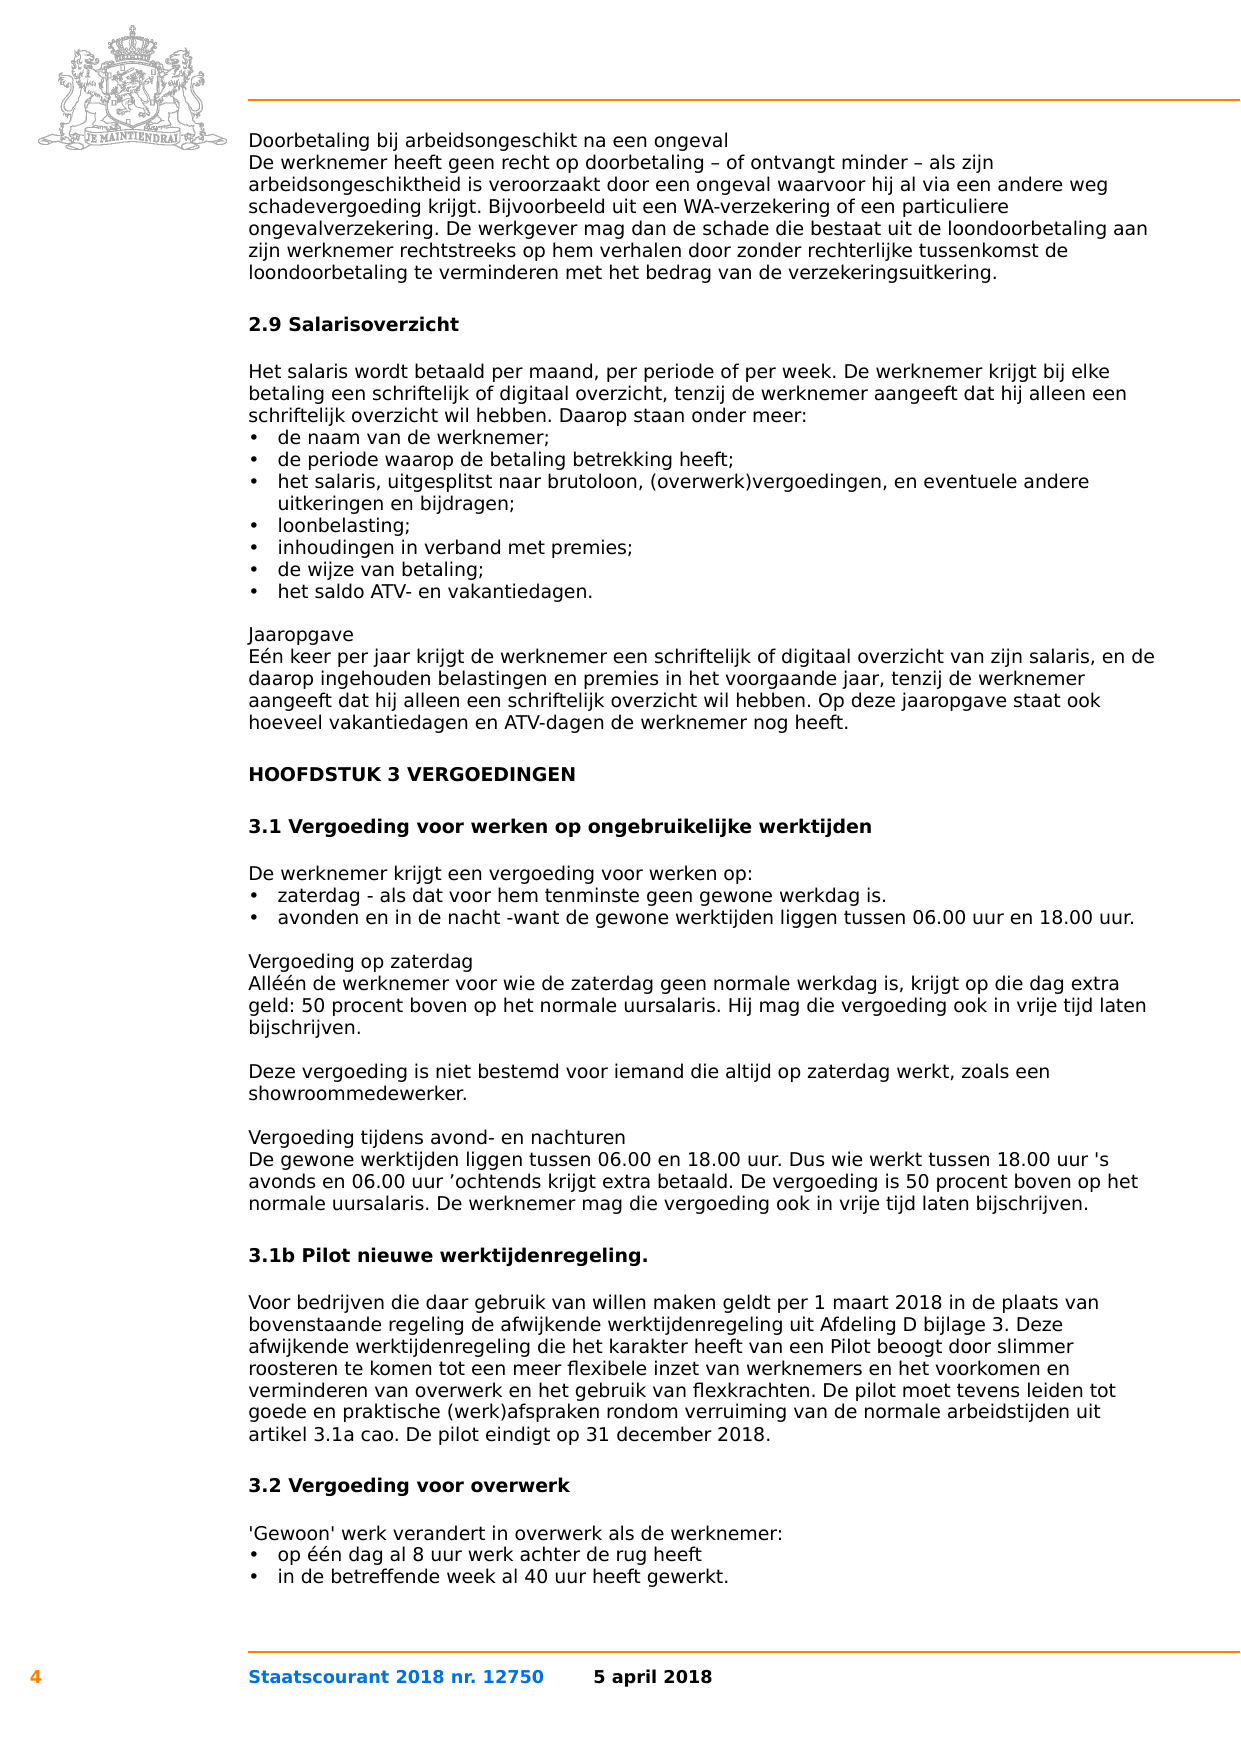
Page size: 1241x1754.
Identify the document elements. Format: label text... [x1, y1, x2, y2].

text Vergoeding op zaterdag [248, 951, 1163, 973]
text Alléén de werknemer voor wie de zaterdag geen normale werkdag is, krijgt op die dag extra geld: 50 procent boven op het normale uursalaris. Hij mag die vergoeding ook in vrije tijd laten bijschrijven. [248, 973, 1163, 1039]
subtitle 3.1 Vergoeding voor werken op ongebruikelijke werktijden [248, 816, 1163, 838]
text Doorbetaling bij arbeidsongeschikt na een ongeval [248, 130, 1163, 152]
text • het salaris, uitgesplitst naar brutoloon, (overwerk)vergoedingen, en eventuele andere uitkeringen en bijdragen; [248, 471, 1163, 514]
text • in de betreffende week al 40 uur heeft gewerkt. [248, 1566, 1163, 1588]
picture [38, 25, 227, 150]
text 'Gewoon' werk verandert in overwerk als de werknemer: [248, 1522, 1163, 1544]
text Vergoeding tijdens avond- en nachturen [248, 1127, 1163, 1149]
text De gewone werktijden liggen tussen 06.00 en 18.00 uur. Dus wie werkt tussen 18.00 uur 's avonds en 06.00 uur ’ochtends krijgt extra betaald. De vergoeding is 50 procent boven op het normale uursalaris. De werknemer mag die vergoeding ook in vrije tijd laten bijschrijven. [248, 1149, 1163, 1214]
subtitle HOOFDSTUK 3 VERGOEDINGEN [248, 764, 1163, 786]
subtitle 2.9 Salarisoverzicht [248, 314, 1163, 336]
text • de periode waarop de betaling betrekking heeft; [248, 449, 1163, 471]
subtitle 3.2 Vergoeding voor overwerk [248, 1475, 1163, 1497]
text • op één dag al 8 uur werk achter de rug heeft [248, 1544, 1163, 1566]
text • de naam van de werknemer; [248, 427, 1163, 449]
text De werknemer heeft geen recht op doorbetaling – of ontvangt minder – als zijn arbeidsongeschiktheid is veroorzaakt door een ongeval waarvoor hij al via een andere weg schadevergoeding krijgt. Bijvoorbeeld uit een WA-verzekering of een particuliere ongevalverzekering. De werkgever mag dan de schade die bestaat uit de loondoorbetaling aan zijn werknemer rechtstreeks op hem verhalen door zonder rechterlijke tussenkomst de loondoorbetaling te verminderen met het bedrag van de verzekeringsuitkering. [248, 152, 1163, 284]
text De werknemer krijgt een vergoeding voor werken op: [248, 863, 1163, 885]
text • het saldo ATV- en vakantiedagen. [248, 581, 1163, 602]
text • inhoudingen in verband met premies; [248, 537, 1163, 558]
text Voor bedrijven die daar gebruik van willen maken geldt per 1 maart 2018 in de plaats van bovenstaande regeling de afwijkende werktijdenregeling uit Afdeling D bijlage 3. Deze afwijkende werktijdenregeling die het karakter heeft van een Pilot beoogt door slimmer roosteren te komen tot een meer flexibele inzet van werknemers en het voorkomen en verminderen van overwerk en het gebruik van flexkrachten. De pilot moet tevens leiden tot goede en praktische (werk)afspraken rondom verruiming van de normale arbeidstijden uit artikel 3.1a cao. De pilot eindigt op 31 december 2018. [248, 1292, 1163, 1445]
text Jaaropgave [248, 624, 1163, 646]
text • de wijze van betaling; [248, 558, 1163, 581]
text Eén keer per jaar krijgt de werknemer een schriftelijk of digitaal overzicht van zijn salaris, en de daarop ingehouden belastingen en premies in het voorgaande jaar, tenzij de werknemer aangeeft dat hij alleen een schriftelijk overzicht wil hebben. Op deze jaaropgave staat ook hoeveel vakantiedagen en ATV-dagen de werknemer nog heeft. [248, 646, 1163, 734]
text • avonden en in de nacht -want de gewone werktijden liggen tussen 06.00 uur en 18.00 uur. [248, 907, 1163, 929]
subtitle 3.1b Pilot nieuwe werktijdenregeling. [248, 1244, 1163, 1267]
text • loonbelasting; [248, 514, 1163, 537]
text Deze vergoeding is niet bestemd voor iemand die altijd op zaterdag werkt, zoals een showroommedewerker. [248, 1061, 1163, 1105]
text Het salaris wordt betaald per maand, per periode of per week. De werknemer krijgt bij elke betaling een schriftelijk of digitaal overzicht, tenzij de werknemer aangeeft dat hij alleen een schriftelijk overzicht wil hebben. Daarop staan onder meer: [248, 361, 1163, 427]
text • zaterdag - als dat voor hem tenminste geen gewone werkdag is. [248, 885, 1163, 907]
